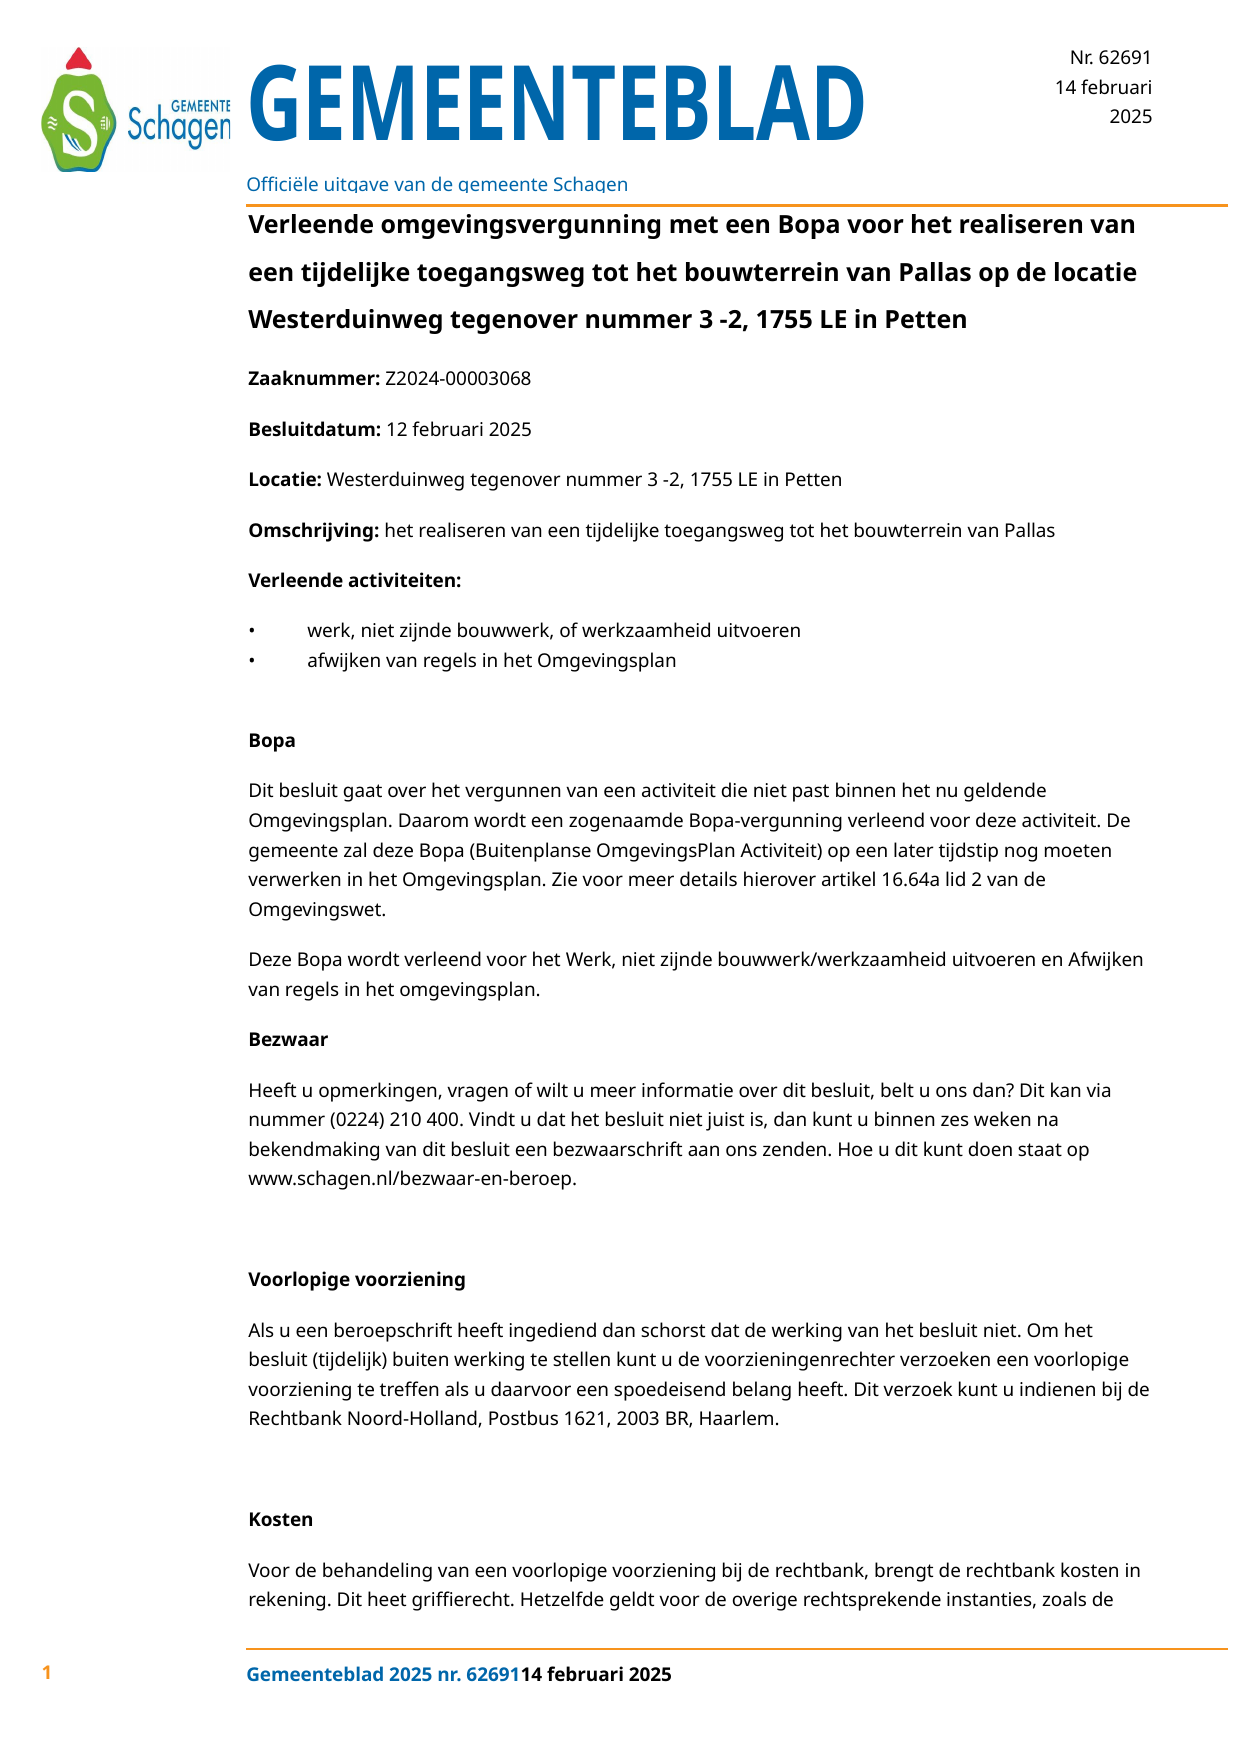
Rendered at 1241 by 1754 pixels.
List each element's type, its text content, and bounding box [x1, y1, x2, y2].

text Dit besluit gaat over het vergunnen van een activiteit die niet past binnen het nu geldende Omgevingsplan. Daarom wordt een zogenaamde Bopa-vergunning verleend voor deze activiteit. De gemeente zal deze Bopa (Buitenplanse OmgevingsPlan Activiteit) op een later tijdstip nog moeten verwerken in het Omgevingsplan. Zie voor meer details hierover artikel 16.64a lid 2 van de Omgevingswet. [248, 778, 1152, 922]
text Locatie: Westerduinweg tegenover nummer 3 -2, 1755 LE in Petten [248, 466, 1152, 492]
list werk, niet zijnde bouwwerk, of werkzaamheid uitvoeren [248, 618, 1152, 643]
text Voor de behandeling van een voorlopige voorziening bij de rechtbank, brengt de rechtbank kosten in rekening. Dit heet griffierecht. Hetzelfde geldt voor de overige rechtsprekende instanties, zoals de [248, 1557, 1152, 1612]
list afwijken van regels in het Omgevingsplan [248, 647, 1152, 673]
text Heeft u opmerkingen, vragen of wilt u meer informatie over dit besluit, belt u ons dan? Dit kan via nummer (0224) 210 400. Vindt u dat het besluit niet juist is, dan kunt u binnen zes weken na bekendmaking van dit besluit een bezwaarschrift aan ons zenden. Hoe u dit kunt doen staat op www.schagen.nl/bezwaar-en-beroep. [248, 1077, 1152, 1191]
text Bezwaar [248, 1026, 1152, 1052]
picture [41, 47, 231, 172]
text Besluitdatum: 12 februari 2025 [248, 416, 1152, 442]
text Als u een beroepschrift heeft ingediend dan schorst dat de werking van het besluit niet. Om het besluit (tijdelijk) buiten werking te stellen kunt u de voorzieningenrechter verzoeken een voorlopige voorziening te treffen als u daarvoor een spoedeisend belang heeft. Dit verzoek kunt u indienen bij de Rechtbank Noord-Holland, Postbus 1621, 2003 BR, Haarlem. [248, 1317, 1152, 1431]
text Verleende activiteiten: [248, 567, 1152, 593]
text Voorlopige voorziening [248, 1266, 1152, 1292]
text Bopa [248, 727, 1152, 753]
text Omschrijving: het realiseren van een tijdelijke toegangsweg tot het bouwterrein van Pallas [248, 517, 1152, 542]
text Zaaknummer: Z2024-00003068 [248, 366, 1152, 391]
text Kosten [248, 1506, 1152, 1532]
text Deze Bopa wordt verleend voor het Werk, niet zijnde bouwwerk/werkzaamheid uitvoeren en Afwijken van regels in het omgevingsplan. [248, 946, 1152, 1002]
text Verleende omgevingsvergunning met een Bopa voor het realiseren van een tijdelijke toegangsweg tot het bouwterrein van Pallas op de locatie Westerduinweg tegenover nummer 3 -2, 1755 LE in Petten [248, 207, 1152, 336]
